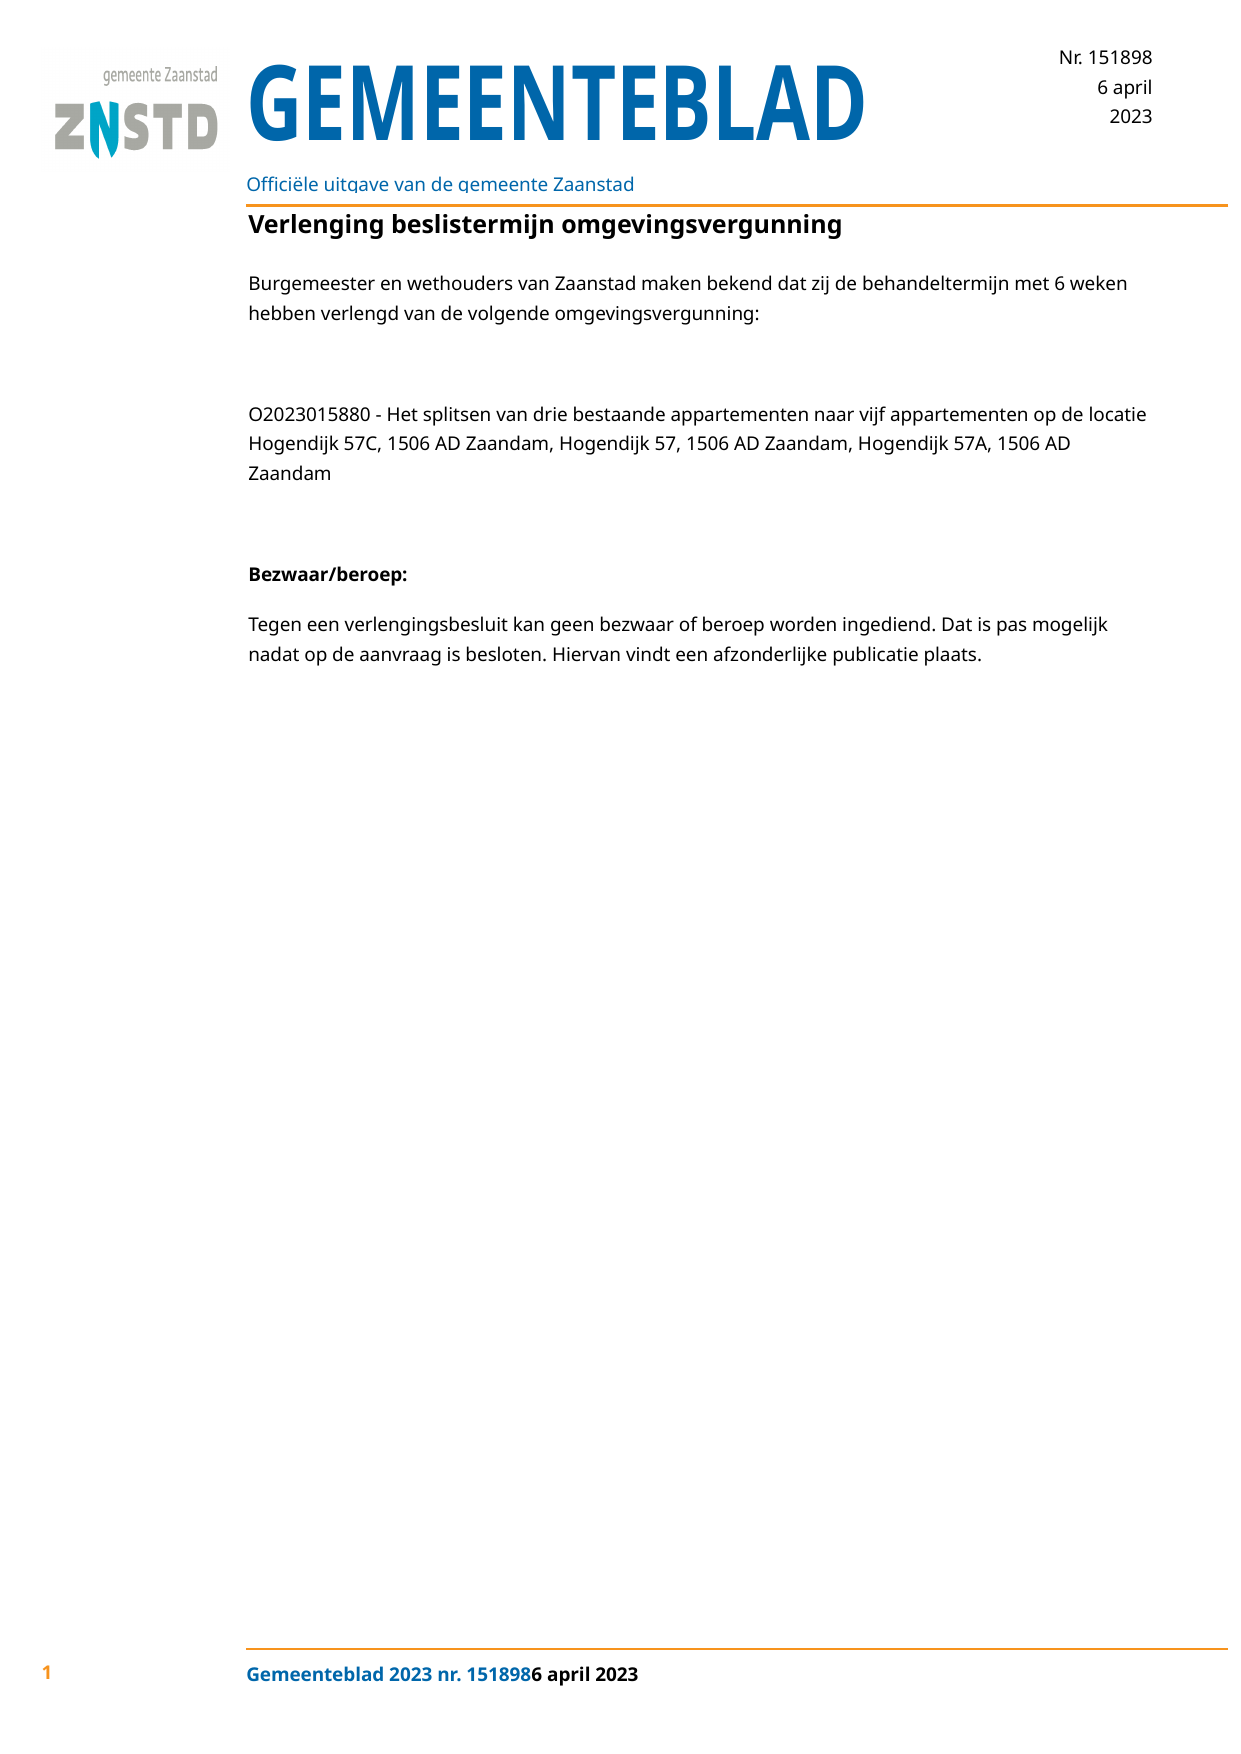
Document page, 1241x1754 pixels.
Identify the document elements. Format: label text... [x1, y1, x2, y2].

text Tegen een verlengingsbesluit kan geen bezwaar of beroep worden ingediend. Dat is pas mogelijk nadat op de aanvraag is besloten. Hiervan vindt een afzonderlijke publicatie plaats. [248, 611, 1152, 666]
picture [41, 47, 231, 172]
text Verlenging beslistermijn omgevingsvergunning [248, 207, 1152, 241]
text Bezwaar/beroep: [248, 561, 1152, 586]
text O2023015880 - Het splitsen van drie bestaande appartementen naar vijf appartementen op de locatie Hogendijk 57C, 1506 AD Zaandam, Hogendijk 57, 1506 AD Zaandam, Hogendijk 57A, 1506 AD Zaandam [248, 401, 1152, 486]
text Burgemeester en wethouders van Zaanstad maken bekend dat zij de behandeltermijn met 6 weken hebben verlengd van de volgende omgevingsvergunning: [248, 270, 1152, 326]
